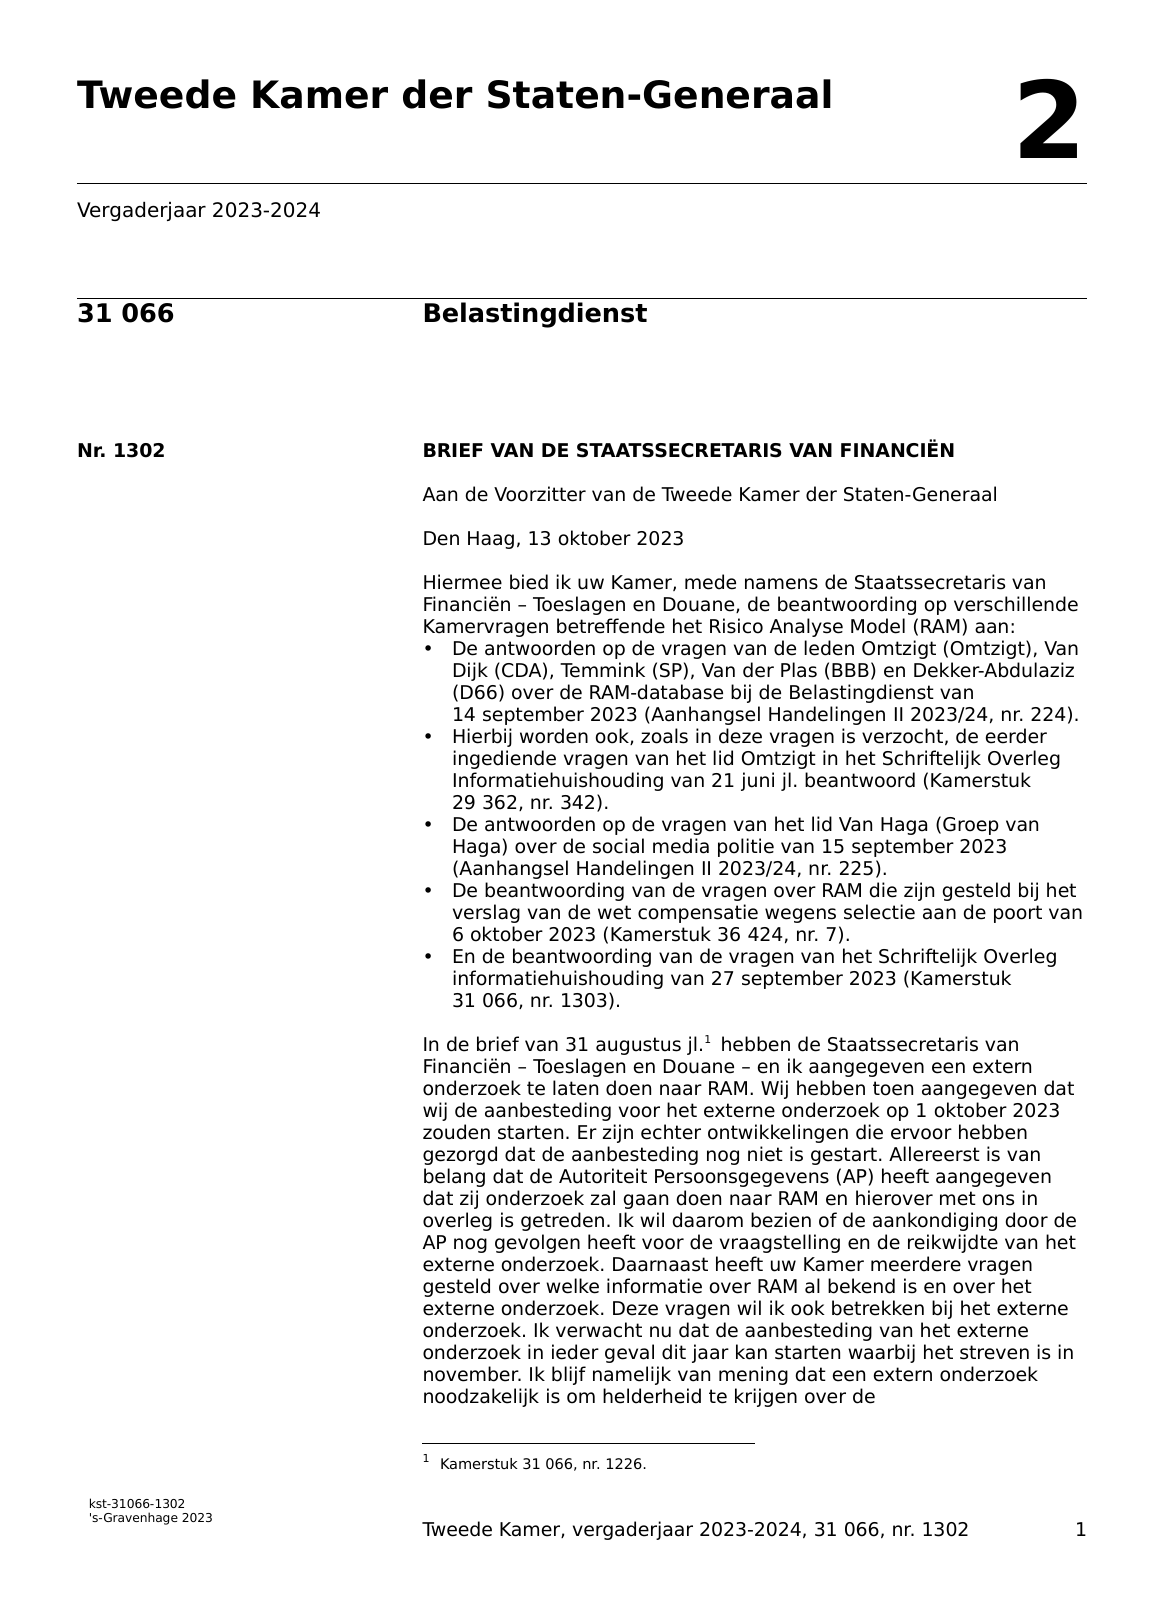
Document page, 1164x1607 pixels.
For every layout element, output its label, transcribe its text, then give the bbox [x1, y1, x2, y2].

text In de brief van 31 augustus jl. hebben de Staatssecretaris van Financiën – Toeslagen en Douane – en ik aangegeven een extern onderzoek te laten doen naar RAM. Wij hebben toen aangegeven dat wij de aanbesteding voor het externe onderzoek op 1 oktober 2023 zouden starten. Er zijn echter ontwikkelingen die ervoor hebben gezorgd dat de aanbesteding nog niet is gestart. Allereerst is van belang dat de Autoriteit Persoonsgegevens (AP) heeft aangegeven dat zij onderzoek zal gaan doen naar RAM en hierover met ons in overleg is getreden. Ik wil daarom bezien of de aankondiging door de AP nog gevolgen heeft voor de vraagstelling en de reikwijdte van het externe onderzoek. Daarnaast heeft uw Kamer meerdere vragen gesteld over welke informatie over RAM al bekend is en over het externe onderzoek. Deze vragen wil ik ook betrekken bij het externe onderzoek. Ik verwacht nu dat de aanbesteding van het externe onderzoek in ieder geval dit jaar kan starten waarbij het streven is in november. Ik blijf namelijk van mening dat een extern onderzoek noodzakelijk is om helderheid te krijgen over de [422, 1034, 1087, 1408]
text • En de beantwoording van de vragen van het Schriftelijk Overleg informatiehuishouding van 27 september 2023 (Kamerstuk 31 066, nr. 1303). [422, 946, 1087, 1012]
text • De beantwoording van de vragen over RAM die zijn gesteld bij het verslag van de wet compensatie wegens selectie aan de poort van 6 oktober 2023 (Kamerstuk 36 424, nr. 7). [422, 880, 1087, 946]
table_header 2 [886, 59, 1087, 183]
text • De antwoorden op de vragen van de leden Omtzigt (Omtzigt), Van Dijk (CDA), Temmink (SP), Van der Plas (BBB) en Dekker-Abdulaziz (D66) over de RAM-database bij de Belastingdienst van 14 september 2023 (Aanhangsel Handelingen II 2023/24, nr. 224). [422, 638, 1087, 726]
text kst-31066-1302 [88, 1497, 323, 1511]
table_header Tweede Kamer der Staten-Generaal [77, 59, 886, 183]
text Kamerstuk 31 066, nr. 1226. [422, 1452, 1087, 1474]
text Aan de Voorzitter van de Tweede Kamer der Staten-Generaal [422, 484, 1087, 506]
text • Hierbij worden ook, zoals in deze vragen is verzocht, de eerder ingediende vragen van het lid Omtzigt in het Schriftelijk Overleg Informatiehuishouding van 21 juni jl. beantwoord (Kamerstuk 29 362, nr. 342). [422, 726, 1087, 814]
text • De antwoorden op de vragen van het lid Van Haga (Groep van Haga) over de social media politie van 15 september 2023 (Aanhangsel Handelingen II 2023/24, nr. 225). [422, 814, 1087, 880]
subtitle 31 066 Belastingdienst [77, 299, 1087, 329]
table_cell Vergaderjaar 2023-2024 [77, 184, 1087, 298]
text Den Haag, 13 oktober 2023 [422, 528, 1087, 550]
text Hiermee bied ik uw Kamer, mede namens de Staatssecretaris van Financiën – Toeslagen en Douane, de beantwoording op verschillende Kamervragen betreffende het Risico Analyse Model (RAM) aan: [422, 572, 1087, 638]
text 's-Gravenhage 2023 [88, 1511, 323, 1525]
subtitle Nr. 1302 BRIEF VAN DE STAATSSECRETARIS VAN FINANCIËN [77, 440, 1087, 462]
